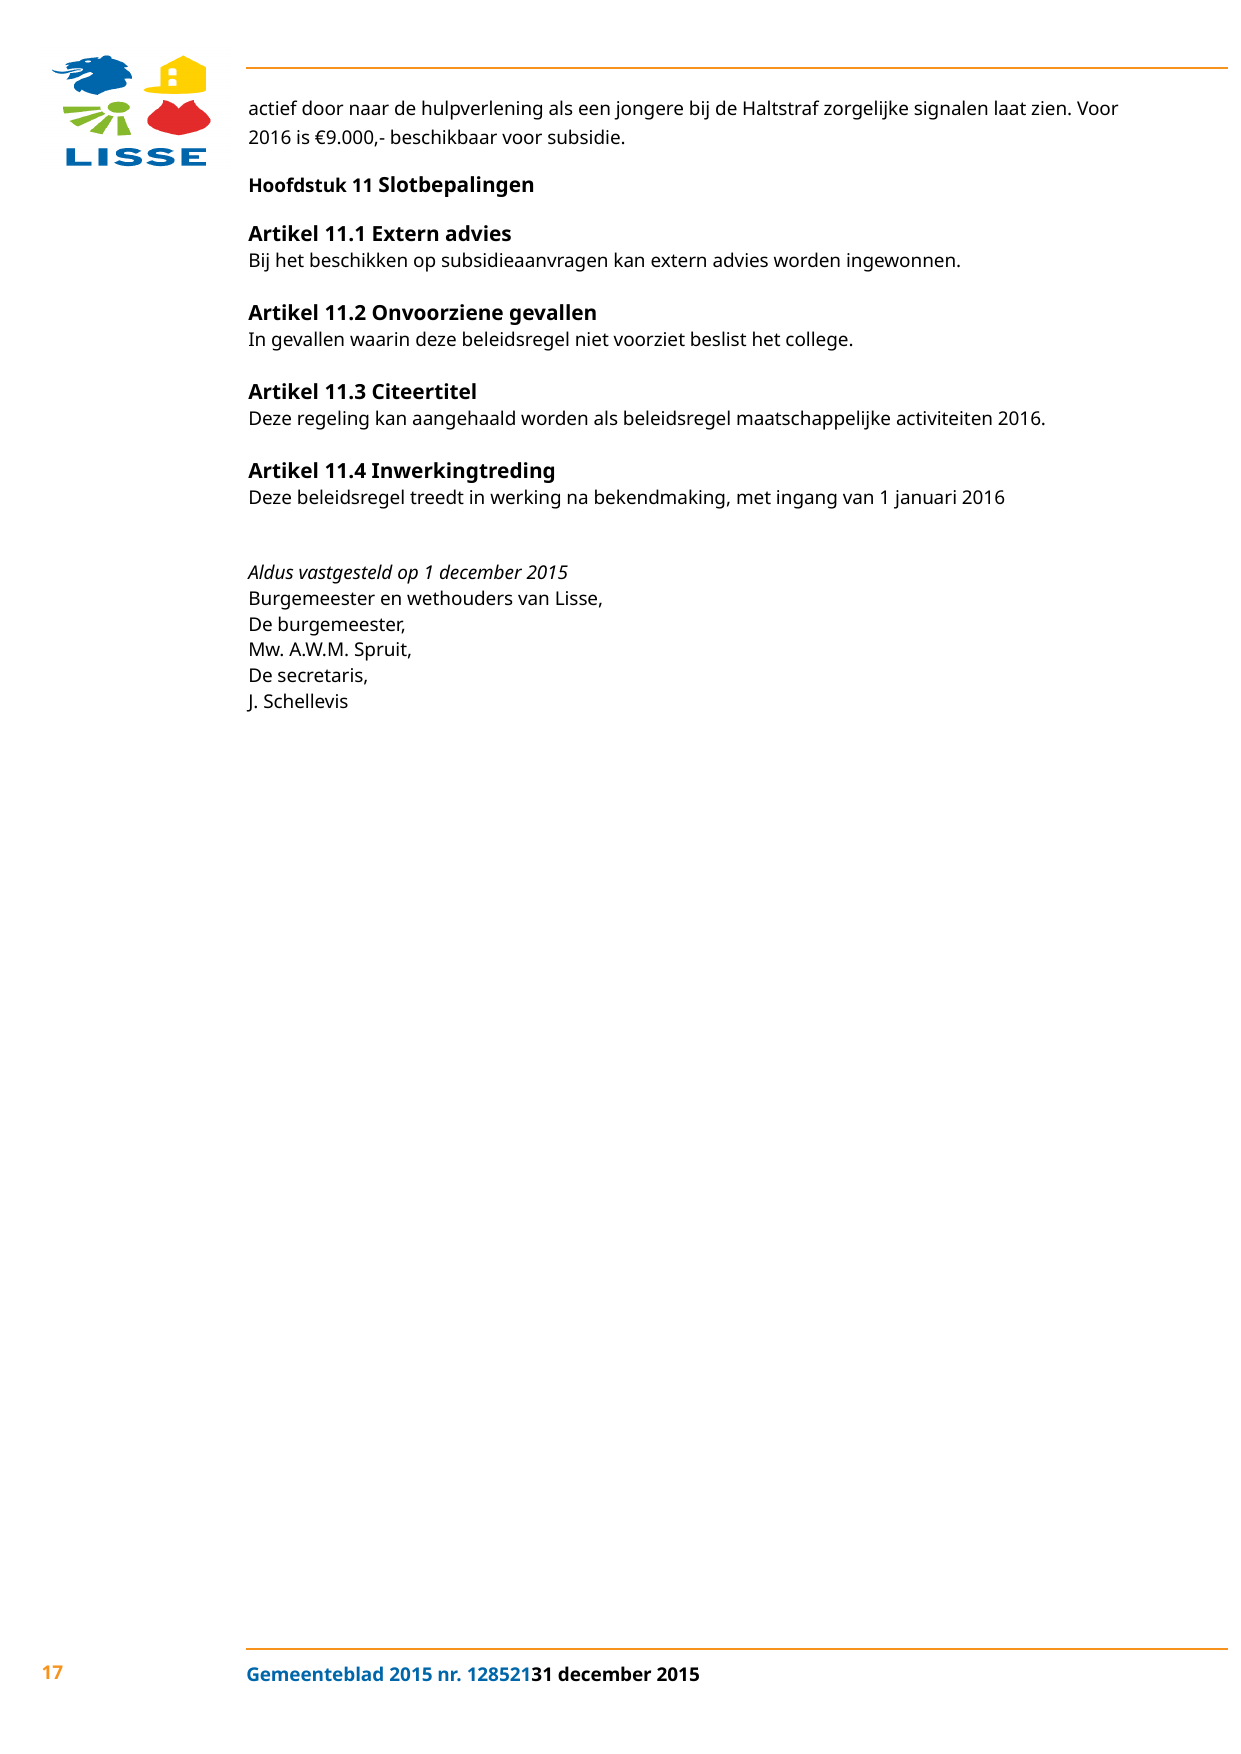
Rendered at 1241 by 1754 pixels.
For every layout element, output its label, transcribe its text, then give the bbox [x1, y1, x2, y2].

text J. Schellevis [248, 688, 1152, 714]
text Deze beleidsregel treedt in werking na bekendmaking, met ingang van 1 januari 2016 [248, 484, 1152, 510]
text Mw. A.W.M. Spruit, [248, 637, 1152, 662]
text Burgemeester en wethouders van Lisse, [248, 585, 1152, 611]
text Hoofdstuk 11 Slotbepalingen [248, 170, 1152, 198]
text Aldus vastgesteld op 1 december 2015 [248, 559, 1152, 585]
text De secretaris, [248, 662, 1152, 688]
text Deze regeling kan aangehaald worden als beleidsregel maatschappelijke activiteiten 2016. [248, 405, 1152, 431]
text In gevallen waarin deze beleidsregel niet voorziet beslist het college. [248, 327, 1152, 352]
text Artikel 11.2 Onvoorziene gevallen [248, 298, 1152, 327]
text Artikel 11.1 Extern advies [248, 219, 1152, 248]
text De burgemeester, [248, 611, 1152, 637]
picture [41, 47, 231, 172]
text Bij het beschikken op subsidieaanvragen kan extern advies worden ingewonnen. [248, 248, 1152, 273]
text actief door naar de hulpverlening als een jongere bij de Haltstraf zorgelijke signalen laat zien. Voor 2016 is €9.000,- beschikbaar voor subsidie. [248, 95, 1152, 150]
text Artikel 11.3 Citeertitel [248, 377, 1152, 405]
text Artikel 11.4 Inwerkingtreding [248, 456, 1152, 484]
